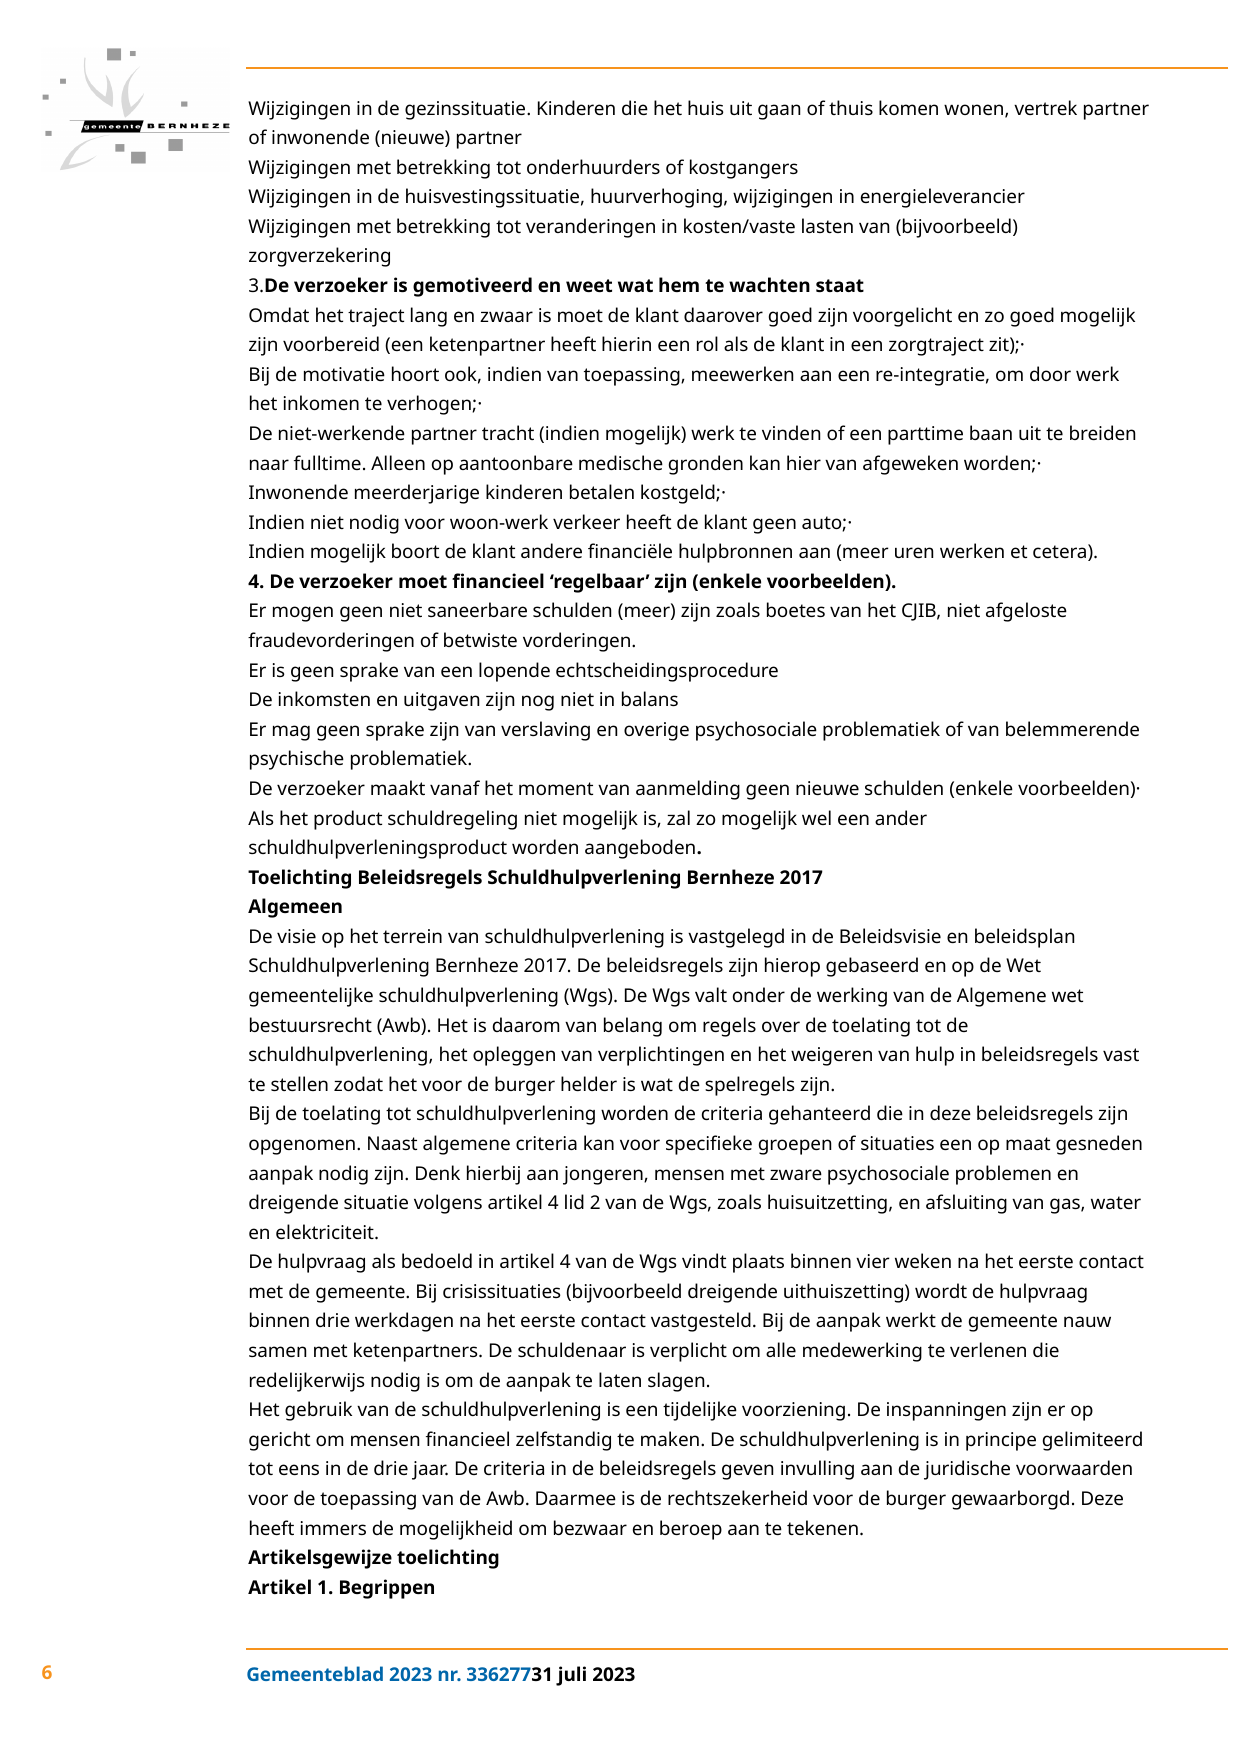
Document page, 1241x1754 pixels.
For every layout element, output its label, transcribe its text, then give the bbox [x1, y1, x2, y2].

text Wijzigingen met betrekking tot veranderingen in kosten/vaste lasten van (bijvoorbeeld) zorgverzekering [248, 213, 1152, 268]
text Bij de motivatie hoort ook, indien van toepassing, meewerken aan een re-integratie, om door werk het inkomen te verhogen;· [248, 361, 1152, 416]
text Er is geen sprake van een lopende echtscheidingsprocedure [248, 657, 1152, 683]
text Artikelsgewijze toelichting [248, 1544, 1152, 1570]
text 3.De verzoeker is gemotiveerd en weet wat hem te wachten staat [248, 272, 1152, 298]
text Wijzigingen in de huisvestingssituatie, huurverhoging, wijzigingen in energieleverancier [248, 183, 1152, 209]
text Er mogen geen niet saneerbare schulden (meer) zijn zoals boetes van het CJIB, niet afgeloste fraudevorderingen of betwiste vorderingen. [248, 598, 1152, 653]
text Indien mogelijk boort de klant andere financiële hulpbronnen aan (meer uren werken et cetera). [248, 538, 1152, 564]
text De verzoeker maakt vanaf het moment van aanmelding geen nieuwe schulden (enkele voorbeelden)· [248, 775, 1152, 801]
text Wijzigingen in de gezinssituatie. Kinderen die het huis uit gaan of thuis komen wonen, vertrek partner of inwonende (nieuwe) partner [248, 95, 1152, 150]
text 4. De verzoeker moet financieel ‘regelbaar’ zijn (enkele voorbeelden). [248, 568, 1152, 594]
text De niet-werkende partner tracht (indien mogelijk) werk te vinden of een parttime baan uit te breiden naar fulltime. Alleen op aantoonbare medische gronden kan hier van afgeweken worden;· [248, 420, 1152, 476]
text Het gebruik van de schuldhulpverlening is een tijdelijke voorziening. De inspanningen zijn er op gericht om mensen financieel zelfstandig te maken. De schuldhulpverlening is in principe gelimiteerd tot eens in de drie jaar. De criteria in de beleidsregels geven invulling aan de juridische voorwaarden voor de toepassing van de Awb. Daarmee is de rechtszekerheid voor de burger gewaarborgd. Deze heeft immers de mogelijkheid om bezwaar en beroep aan te tekenen. [248, 1396, 1152, 1541]
picture [41, 47, 231, 172]
text Bij de toelating tot schuldhulpverlening worden de criteria gehanteerd die in deze beleidsregels zijn opgenomen. Naast algemene criteria kan voor specifieke groepen of situaties een op maat gesneden aanpak nodig zijn. Denk hierbij aan jongeren, mensen met zware psychosociale problemen en dreigende situatie volgens artikel 4 lid 2 van de Wgs, zoals huisuitzetting, en afsluiting van gas, water en elektriciteit. [248, 1101, 1152, 1245]
text Toelichting Beleidsregels Schuldhulpverlening Bernheze 2017 [248, 864, 1152, 890]
text Artikel 1. Begrippen [248, 1574, 1152, 1600]
text De visie op het terrein van schuldhulpverlening is vastgelegd in de Beleidsvisie en beleidsplan Schuldhulpverlening Bernheze 2017. De beleidsregels zijn hierop gebaseerd en op de Wet gemeentelijke schuldhulpverlening (Wgs). De Wgs valt onder de werking van de Algemene wet bestuursrecht (Awb). Het is daarom van belang om regels over de toelating tot de schuldhulpverlening, het opleggen van verplichtingen en het weigeren van hulp in beleidsregels vast te stellen zodat het voor de burger helder is wat de spelregels zijn. [248, 923, 1152, 1097]
text De hulpvraag als bedoeld in artikel 4 van de Wgs vindt plaats binnen vier weken na het eerste contact met de gemeente. Bij crisissituaties (bijvoorbeeld dreigende uithuiszetting) wordt de hulpvraag binnen drie werkdagen na het eerste contact vastgesteld. Bij de aanpak werkt de gemeente nauw samen met ketenpartners. De schuldenaar is verplicht om alle medewerking te verlenen die redelijkerwijs nodig is om de aanpak te laten slagen. [248, 1248, 1152, 1393]
text Algemeen [248, 893, 1152, 919]
text Omdat het traject lang en zwaar is moet de klant daarover goed zijn voorgelicht en zo goed mogelijk zijn voorbereid (een ketenpartner heeft hierin een rol als de klant in een zorgtraject zit);· [248, 302, 1152, 357]
text De inkomsten en uitgaven zijn nog niet in balans [248, 686, 1152, 712]
text Indien niet nodig voor woon-werk verkeer heeft de klant geen auto;· [248, 509, 1152, 535]
text Als het product schuldregeling niet mogelijk is, zal zo mogelijk wel een ander schuldhulpverleningsproduct worden aangeboden. [248, 805, 1152, 860]
text Wijzigingen met betrekking tot onderhuurders of kostgangers [248, 154, 1152, 180]
text Er mag geen sprake zijn van verslaving en overige psychosociale problematiek of van belemmerende psychische problematiek. [248, 716, 1152, 771]
text Inwonende meerderjarige kinderen betalen kostgeld;· [248, 479, 1152, 505]
